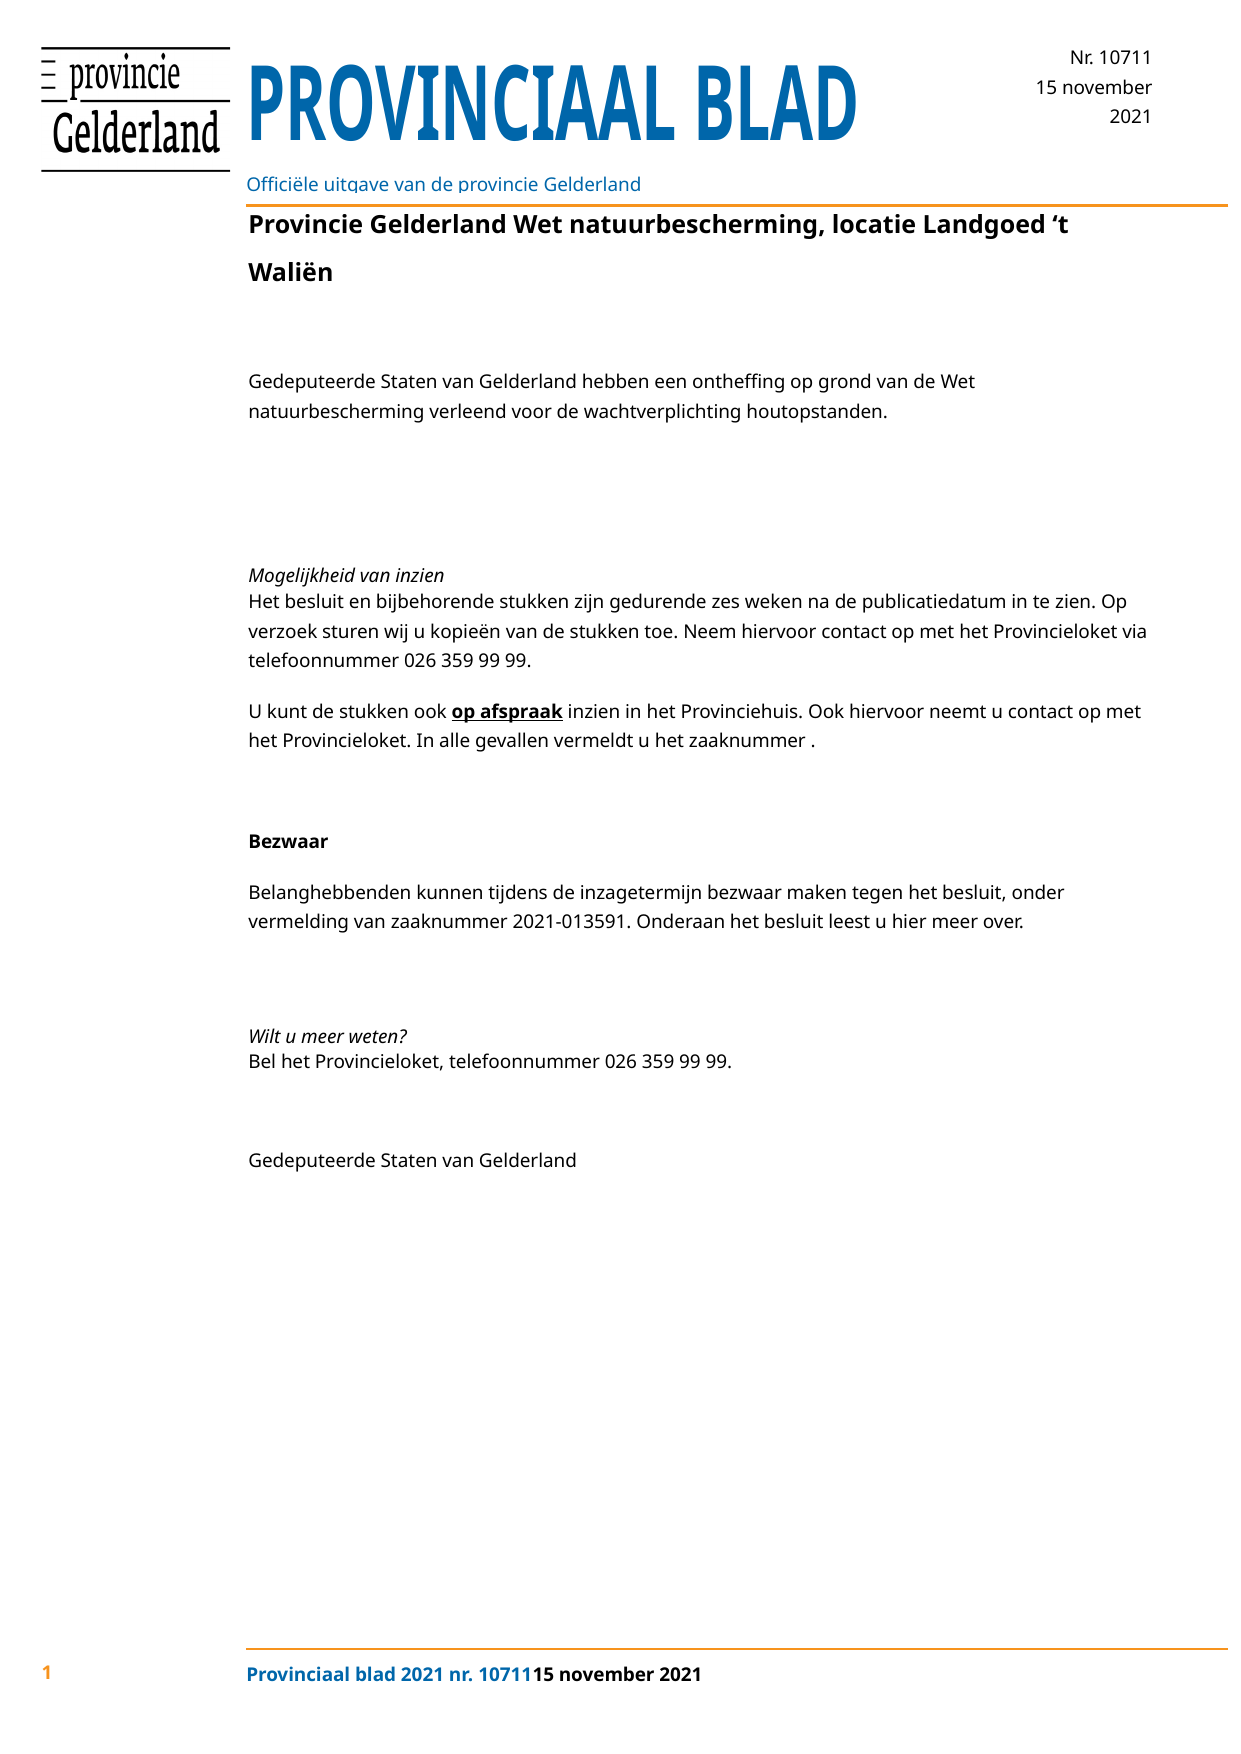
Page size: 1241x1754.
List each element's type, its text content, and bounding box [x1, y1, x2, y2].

text Bezwaar [248, 828, 1152, 854]
text Wilt u meer weten? [248, 1023, 1152, 1048]
text Bel het Provincieloket, telefoonnummer 026 359 99 99. [248, 1048, 1152, 1074]
text Mogelijkheid van inzien [248, 563, 1152, 588]
text Gedeputeerde Staten van Gelderland hebben een ontheffing op grond van de Wet natuurbescherming verleend voor de wachtverplichting houtopstanden. [248, 368, 1152, 424]
text U kunt de stukken ook op afspraak inzien in het Provinciehuis. Ook hiervoor neemt u contact op met het Provincieloket. In alle gevallen vermeldt u het zaaknummer . [248, 698, 1152, 753]
text Gedeputeerde Staten van Gelderland [248, 1147, 1152, 1172]
text Het besluit en bijbehorende stukken zijn gedurende zes weken na de publicatiedatum in te zien. Op verzoek sturen wij u kopieën van de stukken toe. Neem hiervoor contact op met het Provincieloket via telefoonnummer 026 359 99 99. [248, 588, 1152, 673]
text Belanghebbenden kunnen tijdens de inzagetermijn bezwaar maken tegen het besluit, onder vermelding van zaaknummer 2021-013591. Onderaan het besluit leest u hier meer over. [248, 879, 1152, 934]
text Provincie Gelderland Wet natuurbescherming, locatie Landgoed ‘t Waliën [248, 207, 1152, 288]
picture [41, 47, 231, 172]
